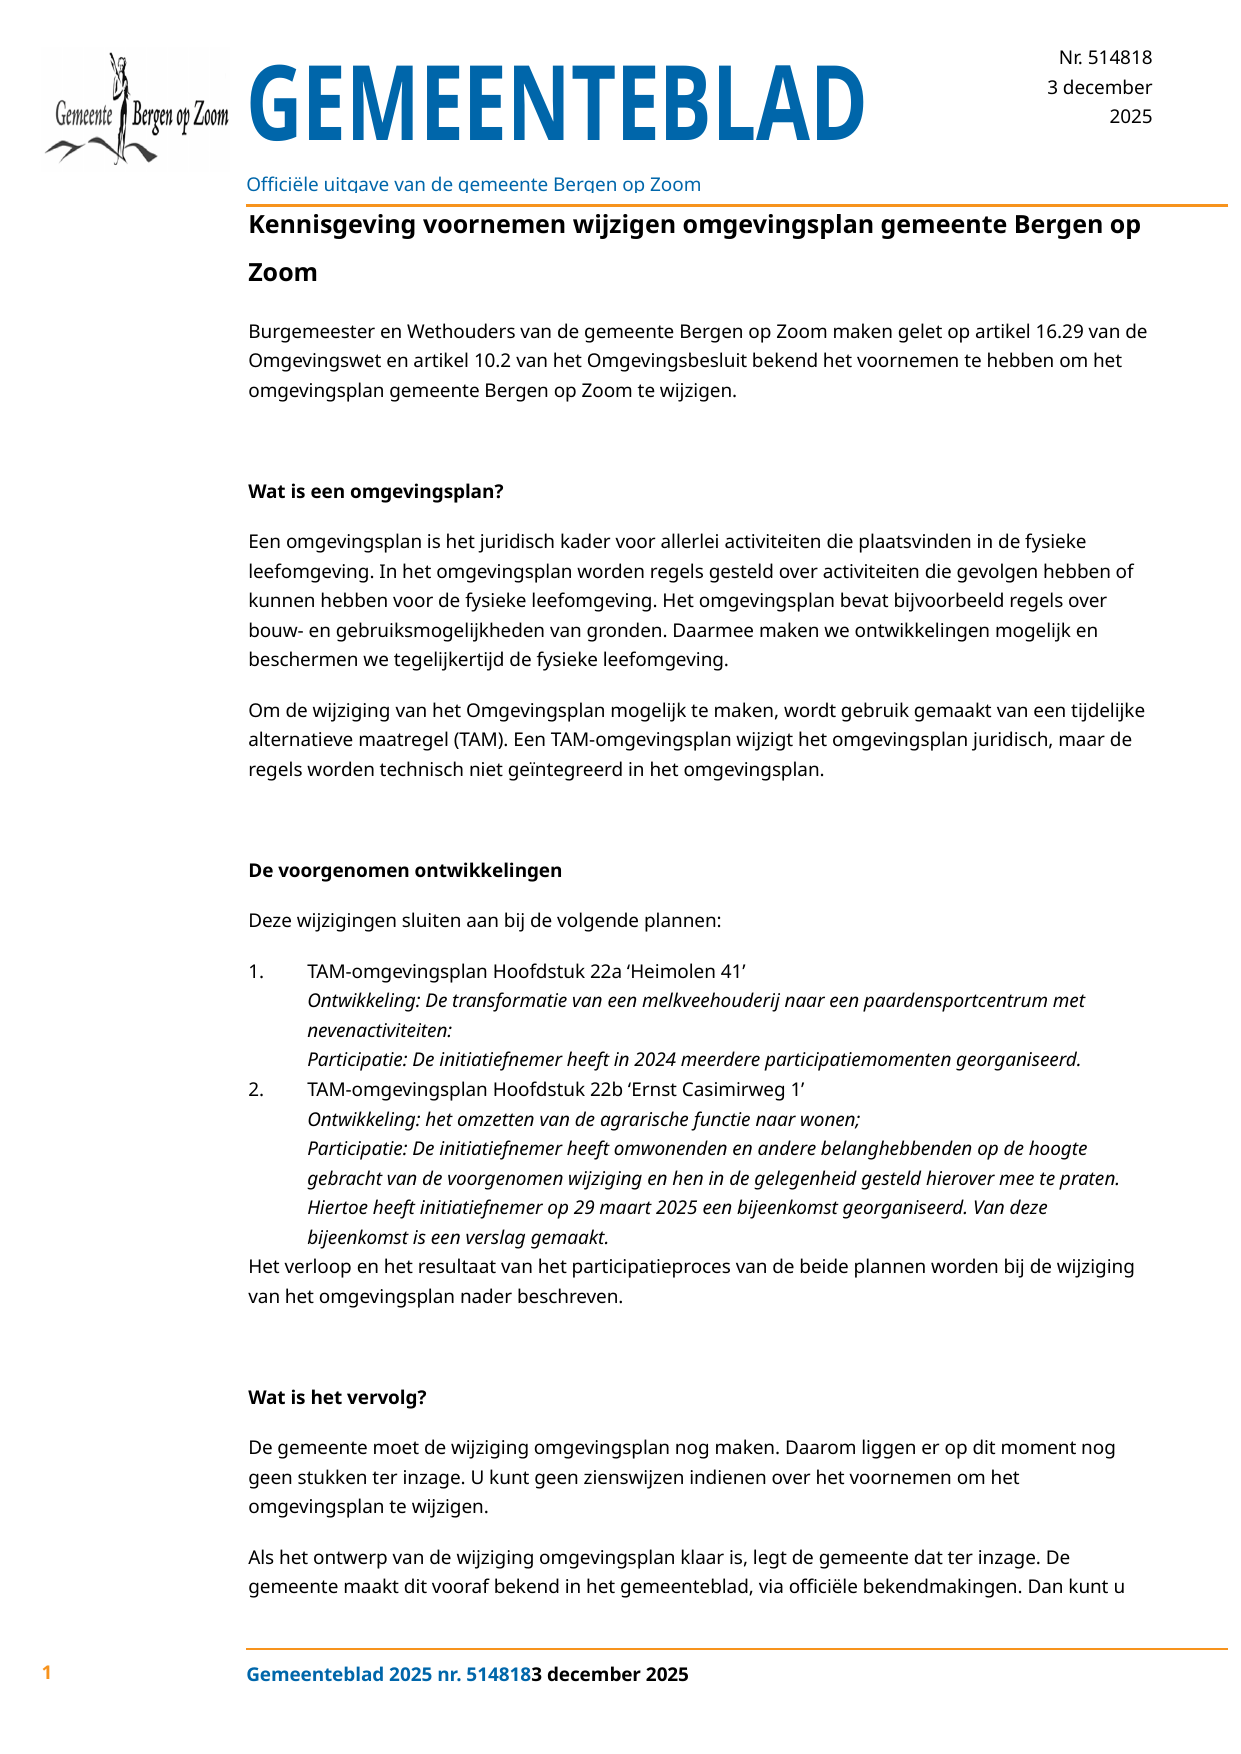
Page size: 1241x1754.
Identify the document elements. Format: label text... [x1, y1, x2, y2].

list Ontwikkeling: De transformatie van een melkveehouderij naar een paardensportcentrum met nevenactiviteiten: [248, 987, 1152, 1043]
list Ontwikkeling: het omzetten van de agrarische functie naar wonen; [248, 1106, 1152, 1132]
text Deze wijzigingen sluiten aan bij de volgende plannen: [248, 907, 1152, 933]
text Als het ontwerp van de wijziging omgevingsplan klaar is, legt de gemeente dat ter inzage. De gemeente maakt dit vooraf bekend in het gemeenteblad, via officiële bekendmakingen. Dan kunt u [248, 1544, 1152, 1599]
text Wat is het vervolg? [248, 1384, 1152, 1410]
text Burgemeester en Wethouders van de gemeente Bergen op Zoom maken gelet op artikel 16.29 van de Omgevingswet en artikel 10.2 van het Omgevingsbesluit bekend het voornemen te hebben om het omgevingsplan gemeente Bergen op Zoom te wijzigen. [248, 318, 1152, 403]
text Kennisgeving voornemen wijzigen omgevingsplan gemeente Bergen op Zoom [248, 207, 1152, 288]
text Wat is een omgevingsplan? [248, 478, 1152, 504]
list Participatie: De initiatiefnemer heeft in 2024 meerdere participatiemomenten georganiseerd. [248, 1047, 1152, 1072]
text De voorgenomen ontwikkelingen [248, 857, 1152, 883]
text Om de wijziging van het Omgevingsplan mogelijk te maken, wordt gebruik gemaakt van een tijdelijke alternatieve maatregel (TAM). Een TAM-omgevingsplan wijzigt het omgevingsplan juridisch, maar de regels worden technisch niet geïntegreerd in het omgevingsplan. [248, 697, 1152, 782]
text De gemeente moet de wijziging omgevingsplan nog maken. Daarom liggen er op dit moment nog geen stukken ter inzage. U kunt geen zienswijzen indienen over het voornemen om het omgevingsplan te wijzigen. [248, 1434, 1152, 1519]
list TAM-omgevingsplan Hoofdstuk 22a ‘Heimolen 41’ [248, 958, 1152, 984]
list TAM-omgevingsplan Hoofdstuk 22b ‘Ernst Casimirweg 1’ [248, 1076, 1152, 1102]
text Een omgevingsplan is het juridisch kader voor allerlei activiteiten die plaatsvinden in de fysieke leefomgeving. In het omgevingsplan worden regels gesteld over activiteiten die gevolgen hebben of kunnen hebben voor de fysieke leefomgeving. Het omgevingsplan bevat bijvoorbeeld regels over bouw- en gebruiksmogelijkheden van gronden. Daarmee maken we ontwikkelingen mogelijk en beschermen we tegelijkertijd de fysieke leefomgeving. [248, 528, 1152, 672]
list Participatie: De initiatiefnemer heeft omwonenden en andere belanghebbenden op de hoogte gebracht van de voorgenomen wijziging en hen in de gelegenheid gesteld hierover mee te praten. Hiertoe heeft initiatiefnemer op 29 maart 2025 een bijeenkomst georganiseerd. Van deze bijeenkomst is een verslag gemaakt. [248, 1135, 1152, 1250]
picture [41, 47, 231, 172]
text Het verloop en het resultaat van het participatieproces van de beide plannen worden bij de wijziging van het omgevingsplan nader beschreven. [248, 1254, 1152, 1309]
